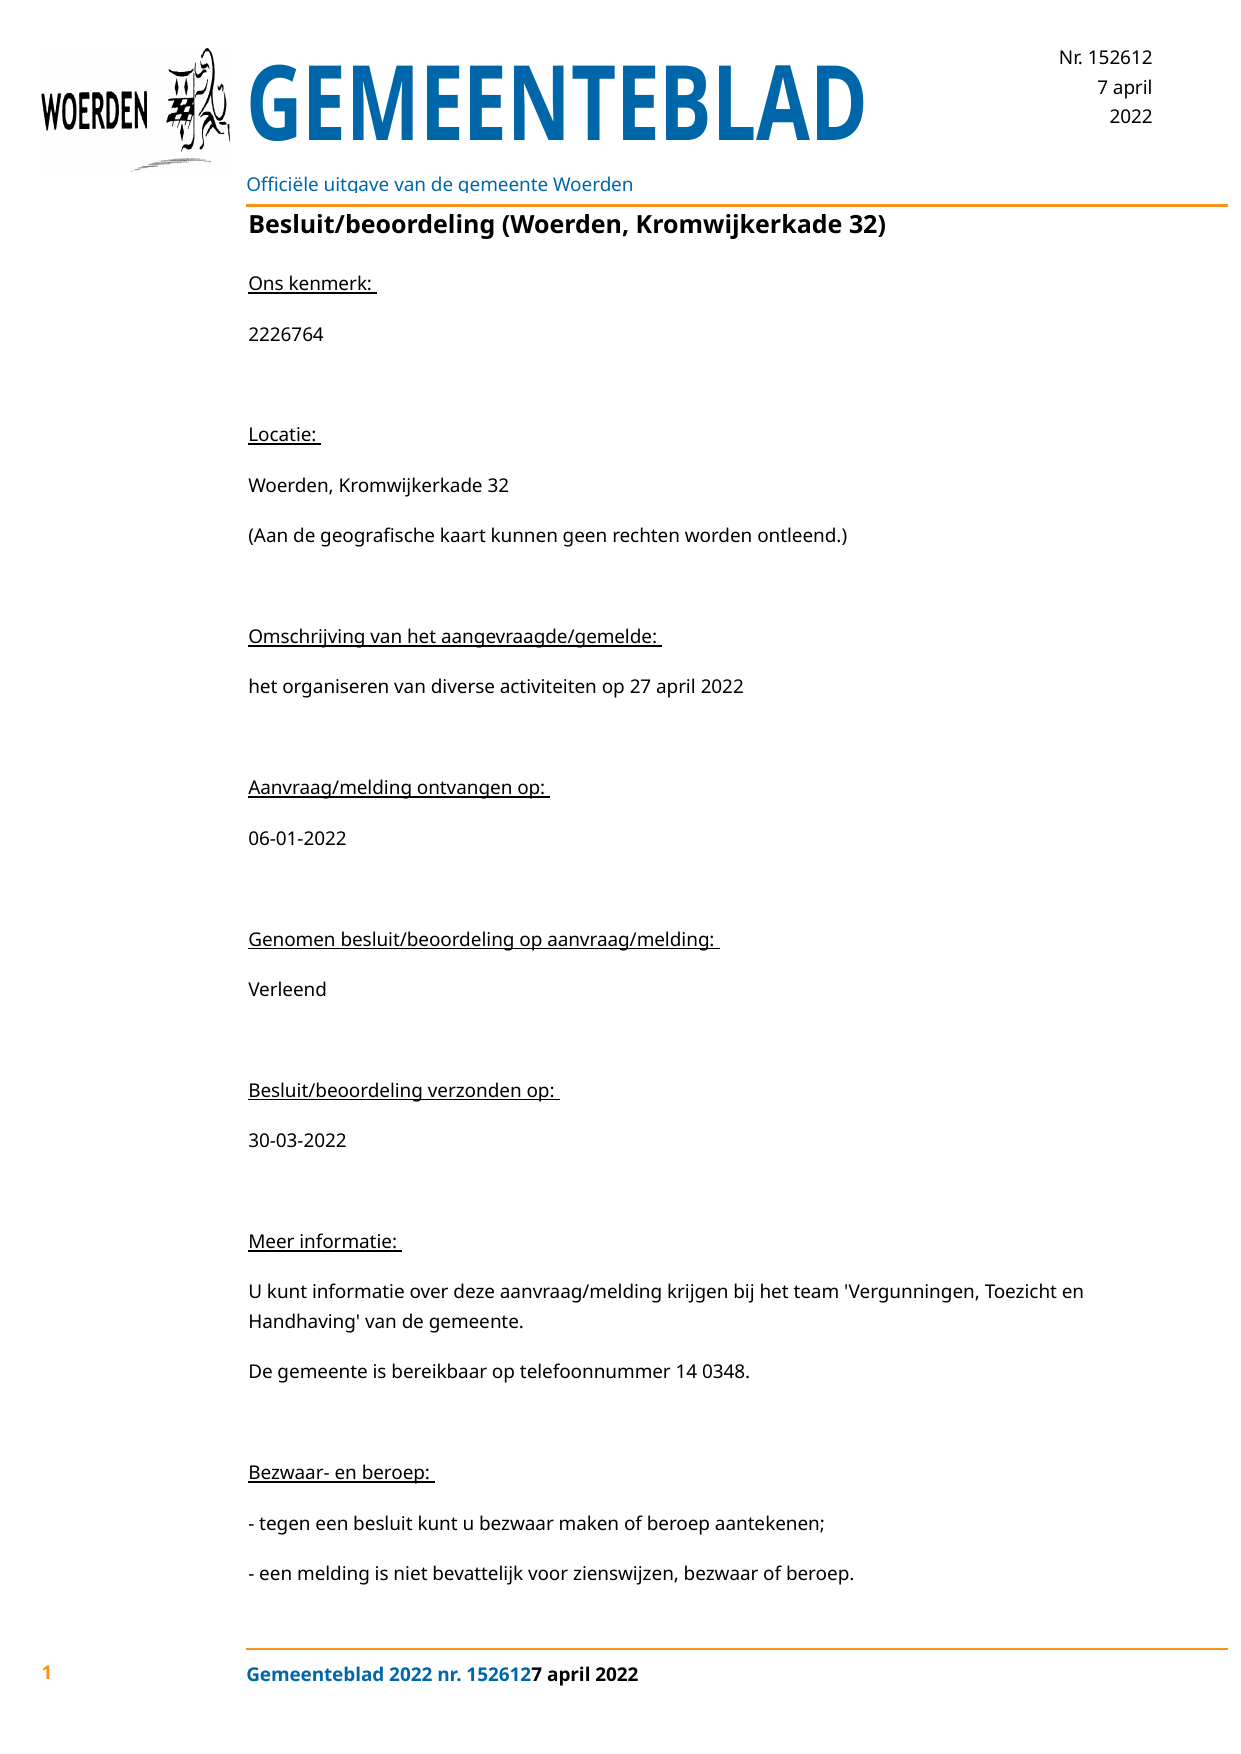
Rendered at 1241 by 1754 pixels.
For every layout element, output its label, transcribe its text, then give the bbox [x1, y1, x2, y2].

text U kunt informatie over deze aanvraag/melding krijgen bij het team 'Vergunningen, Toezicht en Handhaving' van de gemeente. [248, 1279, 1152, 1334]
text Woerden, Kromwijkerkade 32 [248, 472, 1152, 498]
text 06-01-2022 [248, 825, 1152, 851]
text Bezwaar- en beroep: [248, 1459, 1152, 1485]
text Verleend [248, 976, 1152, 1002]
text Meer informatie: [248, 1228, 1152, 1254]
text (Aan de geografische kaart kunnen geen rechten worden ontleend.) [248, 522, 1152, 548]
text Ons kenmerk: [248, 270, 1152, 296]
text De gemeente is bereikbaar op telefoonnummer 14 0348. [248, 1359, 1152, 1384]
text - tegen een besluit kunt u bezwaar maken of beroep aantekenen; [248, 1510, 1152, 1536]
text - een melding is niet bevattelijk voor zienswijzen, bezwaar of beroep. [248, 1560, 1152, 1586]
text Genomen besluit/beoordeling op aanvraag/melding: [248, 926, 1152, 951]
picture [41, 47, 231, 172]
text 2226764 [248, 321, 1152, 346]
text 30-03-2022 [248, 1127, 1152, 1153]
text Omschrijving van het aangevraagde/gemelde: [248, 623, 1152, 649]
text Besluit/beoordeling verzonden op: [248, 1077, 1152, 1103]
text Locatie: [248, 422, 1152, 447]
text Besluit/beoordeling (Woerden, Kromwijkerkade 32) [248, 207, 1152, 241]
text het organiseren van diverse activiteiten op 27 april 2022 [248, 674, 1152, 699]
text Aanvraag/melding ontvangen op: [248, 774, 1152, 800]
